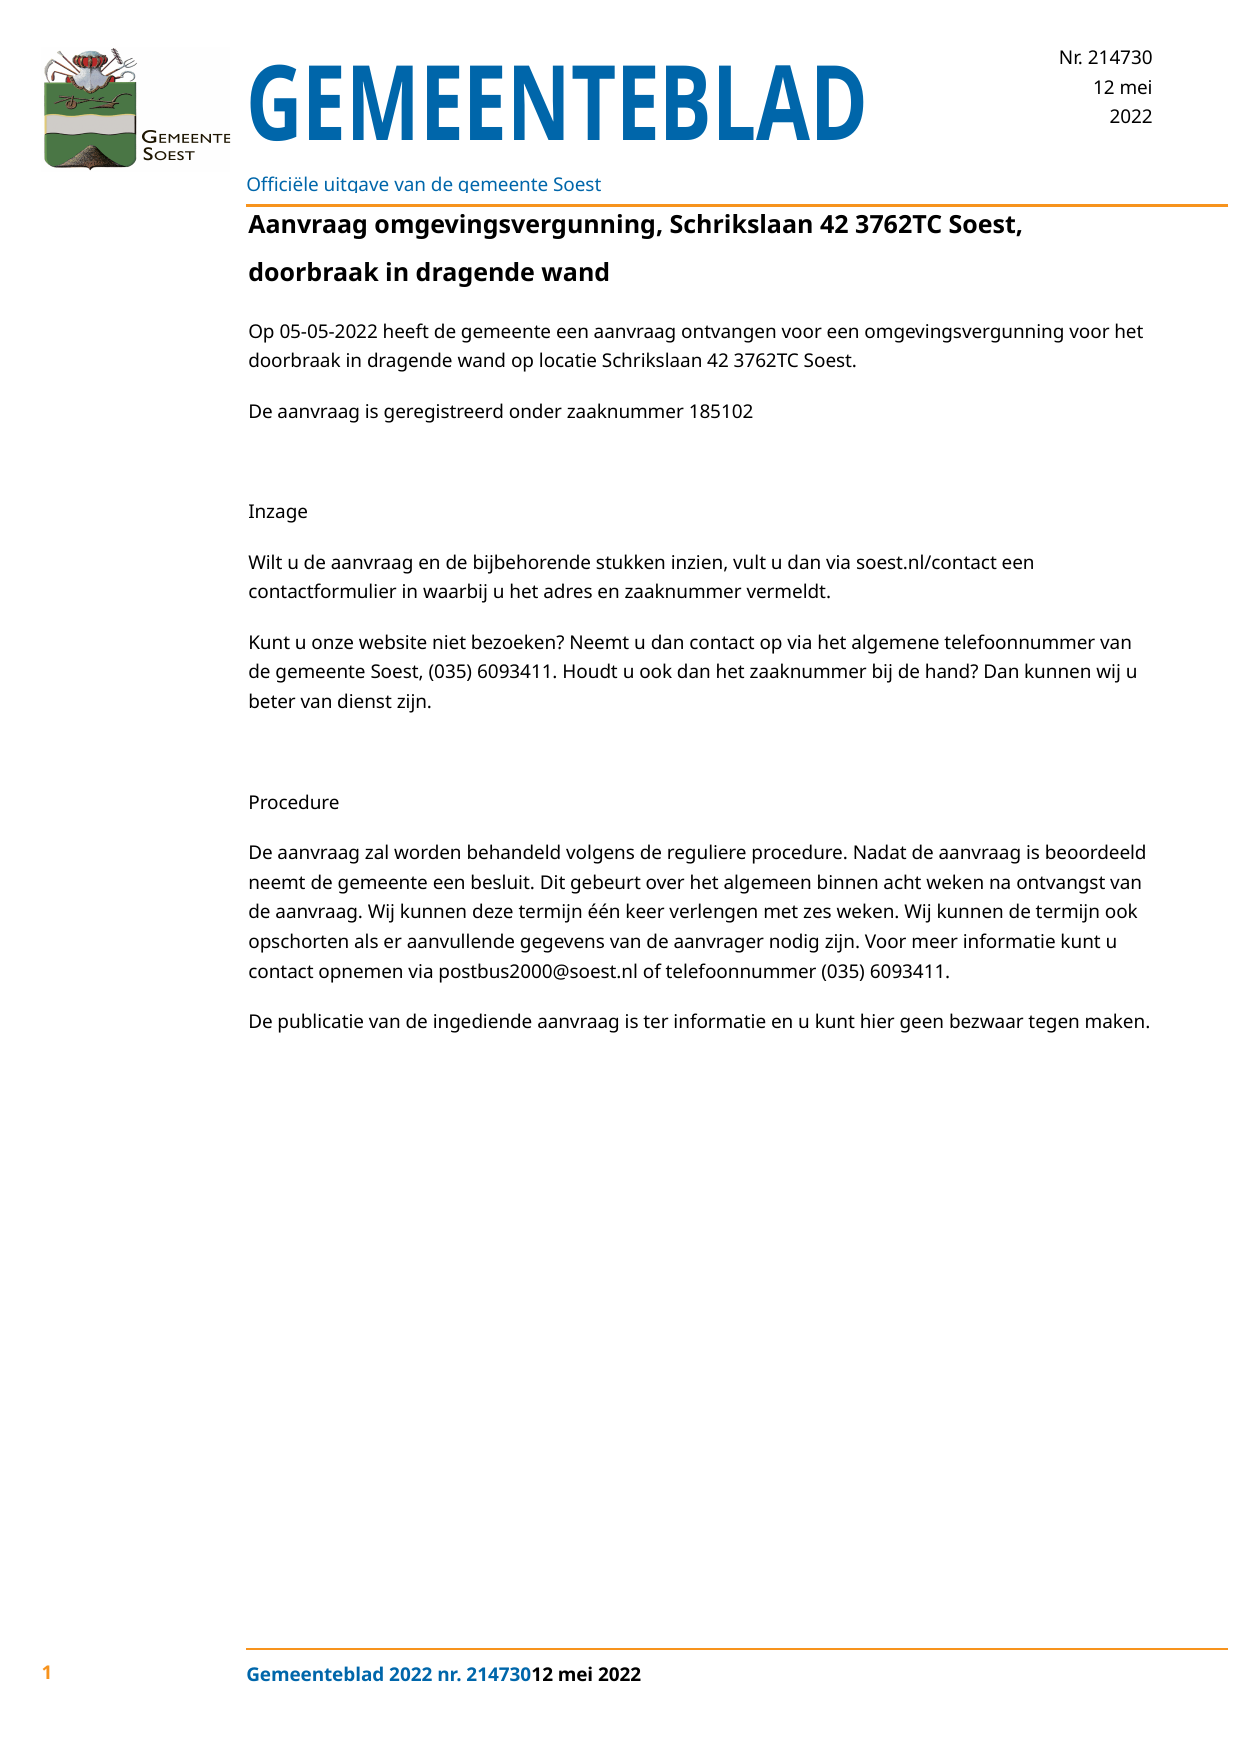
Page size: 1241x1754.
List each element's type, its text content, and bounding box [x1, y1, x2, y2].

picture [41, 47, 231, 172]
text Op 05-05-2022 heeft de gemeente een aanvraag ontvangen voor een omgevingsvergunning voor het doorbraak in dragende wand op locatie Schrikslaan 42 3762TC Soest. [248, 318, 1152, 373]
text Aanvraag omgevingsvergunning, Schrikslaan 42 3762TC Soest, doorbraak in dragende wand [248, 207, 1152, 288]
text De aanvraag is geregistreerd onder zaaknummer 185102 [248, 398, 1152, 424]
text De aanvraag zal worden behandeld volgens de reguliere procedure. Nadat de aanvraag is beoordeeld neemt de gemeente een besluit. Dit gebeurt over het algemeen binnen acht weken na ontvangst van de aanvraag. Wij kunnen deze termijn één keer verlengen met zes weken. Wij kunnen de termijn ook opschorten als er aanvullende gegevens van de aanvrager nodig zijn. Voor meer informatie kunt u contact opnemen via postbus2000@soest.nl of telefoonnummer (035) 6093411. [248, 839, 1152, 984]
text Kunt u onze website niet bezoeken? Neemt u dan contact op via het algemene telefoonnummer van de gemeente Soest, (035) 6093411. Houdt u ook dan het zaaknummer bij de hand? Dan kunnen wij u beter van dienst zijn. [248, 629, 1152, 714]
text Inzage [248, 499, 1152, 524]
text Procedure [248, 789, 1152, 815]
text De publicatie van de ingediende aanvraag is ter informatie en u kunt hier geen bezwaar tegen maken. [248, 1008, 1152, 1034]
text Wilt u de aanvraag en de bijbehorende stukken inzien, vult u dan via soest.nl/contact een contactformulier in waarbij u het adres en zaaknummer vermeldt. [248, 549, 1152, 604]
